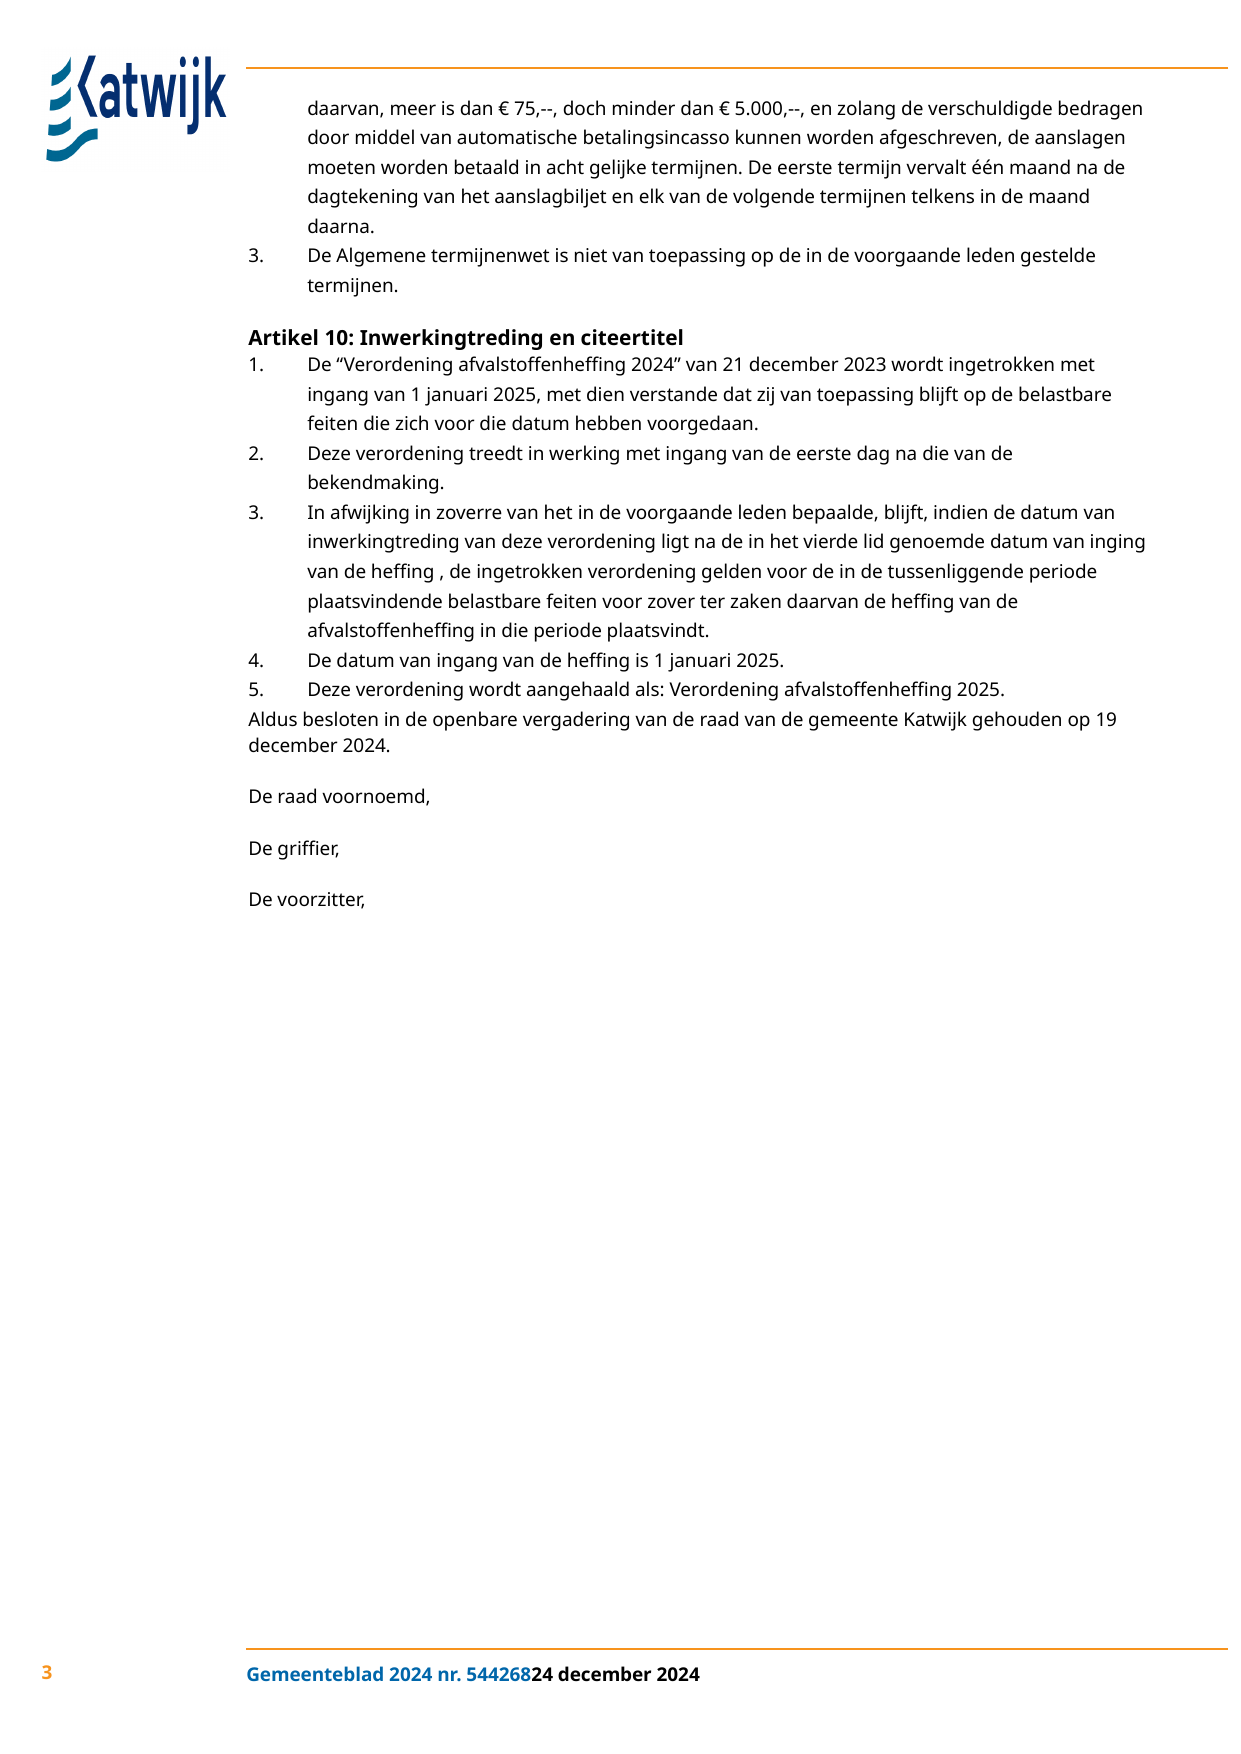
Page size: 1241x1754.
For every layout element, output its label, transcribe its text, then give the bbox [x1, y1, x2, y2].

text De raad voornoemd, [248, 783, 1152, 809]
text Aldus besloten in de openbare vergadering van de raad van de gemeente Katwijk gehouden op 19 december 2024. [248, 706, 1152, 758]
list daarvan, meer is dan € 75,--, doch minder dan € 5.000,--, en zolang de verschuldigde bedragen door middel van automatische betalingsincasso kunnen worden afgeschreven, de aanslagen moeten worden betaald in acht gelijke termijnen. De eerste termijn vervalt één maand na de dagtekening van het aanslagbiljet en elk van de volgende termijnen telkens in de maand daarna. [248, 95, 1152, 239]
list De Algemene termijnenwet is niet van toepassing op de in de voorgaande leden gestelde termijnen. [248, 243, 1152, 298]
text Artikel 10: Inwerkingtreding en citeertitel [248, 323, 1152, 351]
list De “Verordening afvalstoffenheffing 2024” van 21 december 2023 wordt ingetrokken met ingang van 1 januari 2025, met dien verstande dat zij van toepassing blijft op de belastbare feiten die zich voor die datum hebben voorgedaan. [248, 351, 1152, 436]
list In afwijking in zoverre van het in de voorgaande leden bepaalde, blijft, indien de datum van inwerkingtreding van deze verordening ligt na de in het vierde lid genoemde datum van inging van de heffing , de ingetrokken verordening gelden voor de in de tussenliggende periode plaatsvindende belastbare feiten voor zover ter zaken daarvan de heffing van de afvalstoffenheffing in die periode plaatsvindt. [248, 499, 1152, 643]
list Deze verordening wordt aangehaald als: Verordening afvalstoffenheffing 2025. [248, 677, 1152, 702]
text De griffier, [248, 835, 1152, 861]
text De voorzitter, [248, 886, 1152, 912]
list De datum van ingang van de heffing is 1 januari 2025. [248, 647, 1152, 673]
picture [41, 47, 231, 172]
list Deze verordening treedt in werking met ingang van de eerste dag na die van de bekendmaking. [248, 440, 1152, 495]
